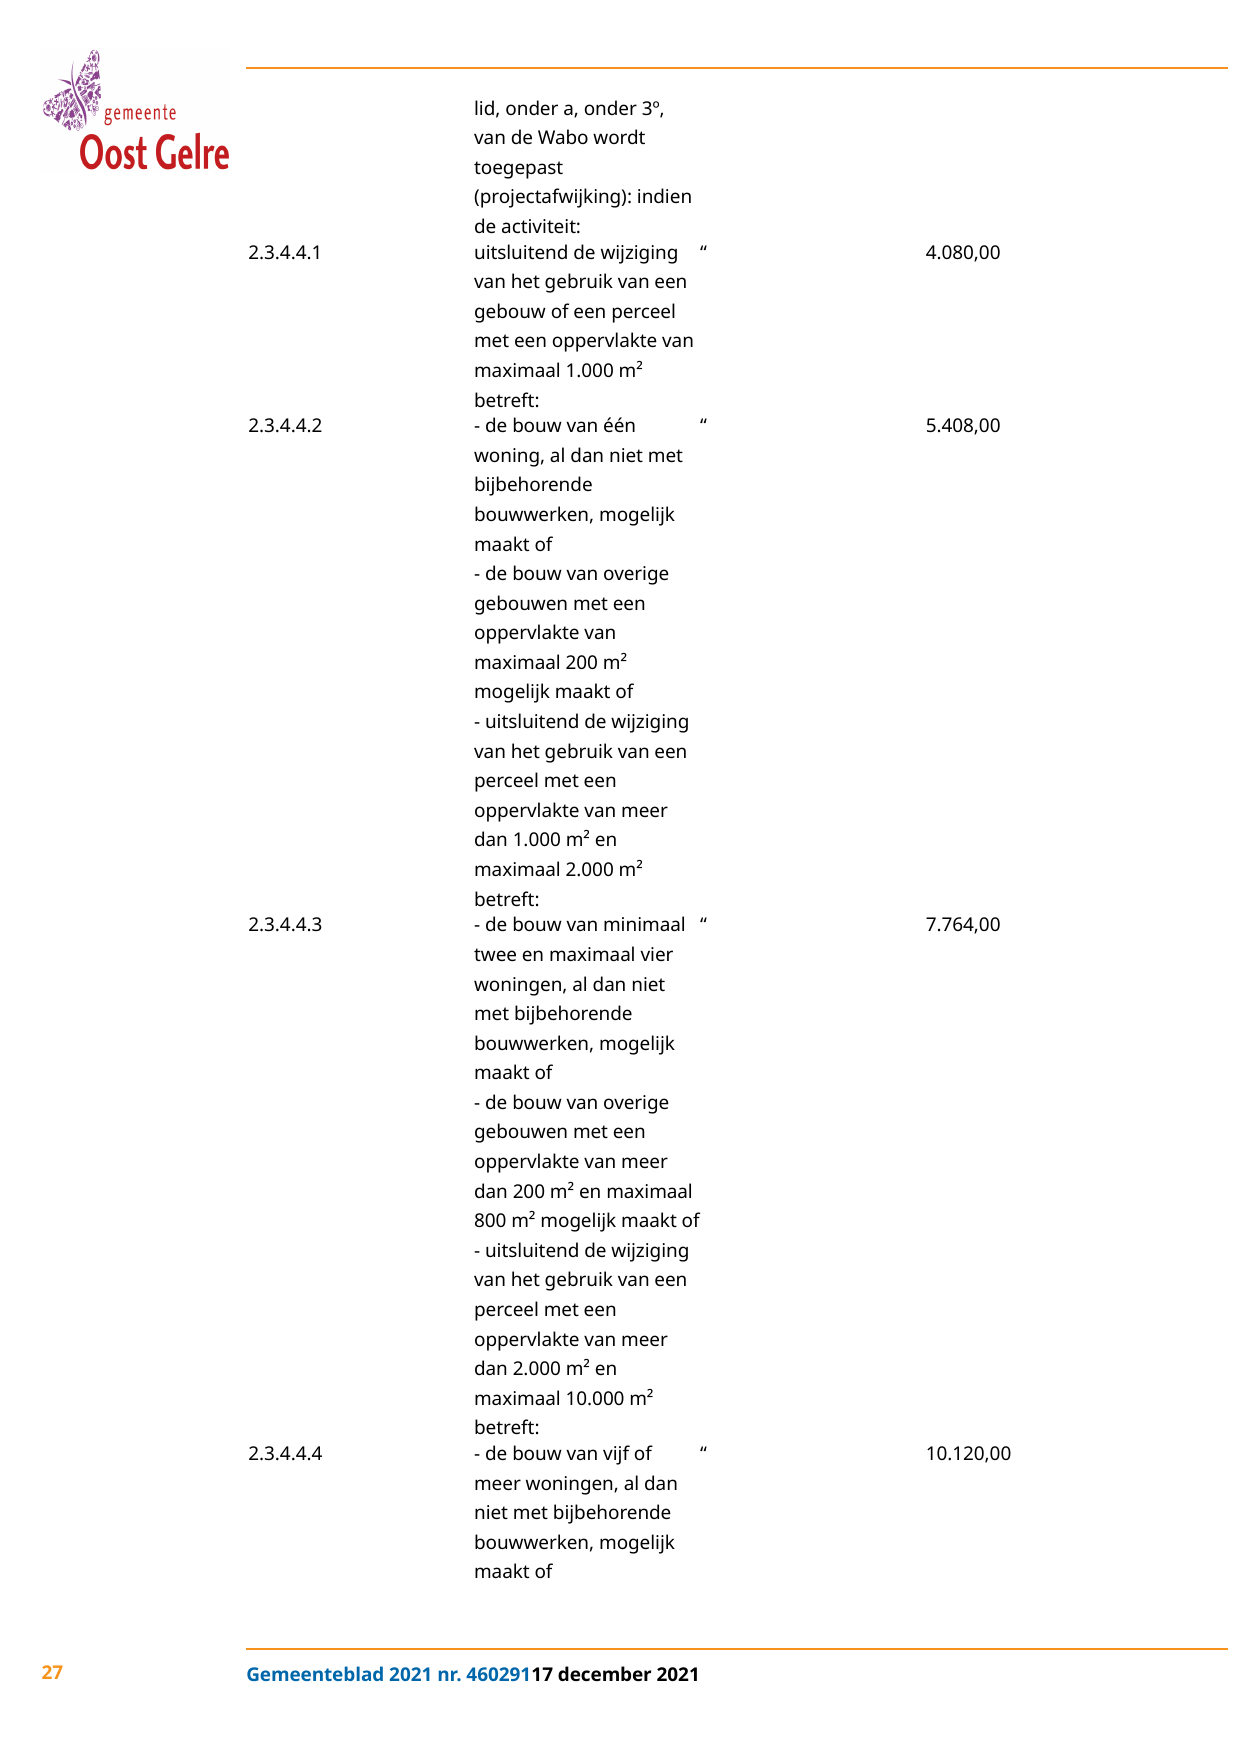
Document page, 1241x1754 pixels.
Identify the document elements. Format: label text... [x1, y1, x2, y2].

table_cell [926, 95, 1152, 239]
table_cell - de bouw van minimaal twee en maximaal vier woningen, al dan niet met bijbehorende bouwwerken, mogelijk maakt of - de bouw van overige gebouwen met een oppervlakte van meer dan 200 m² en maximaal 800 m² mogelijk maakt of - uitsluitend de wijziging van het gebruik van een perceel met een oppervlakte van meer dan 2.000 m² en maximaal 10.000 m² betreft: [474, 912, 700, 1440]
table_cell 7.764,00 [926, 912, 1152, 1440]
table_cell “ [700, 1440, 926, 1584]
table_cell 5.408,00 [926, 413, 1152, 912]
table_cell - de bouw van vijf of meer woningen, al dan niet met bijbehorende bouwwerken, mogelijk maakt of [474, 1440, 700, 1584]
table_cell [248, 95, 474, 239]
table_cell 2.3.4.4.1 [248, 239, 474, 412]
table_cell “ [700, 413, 926, 912]
table_cell - de bouw van één woning, al dan niet met bijbehorende bouwwerken, mogelijk maakt of - de bouw van overige gebouwen met een oppervlakte van maximaal 200 m² mogelijk maakt of - uitsluitend de wijziging van het gebruik van een perceel met een oppervlakte van meer dan 1.000 m² en maximaal 2.000 m² betreft: [474, 413, 700, 912]
table_cell 10.120,00 [926, 1440, 1152, 1584]
table_cell 2.3.4.4.2 [248, 413, 474, 912]
table_cell 2.3.4.4.4 [248, 1440, 474, 1584]
table_cell [700, 95, 926, 239]
table_cell “ [700, 239, 926, 412]
table_cell lid, onder a, onder 3º, van de Wabo wordt toegepast (projectafwijking): indien de activiteit: [474, 95, 700, 239]
table_cell 2.3.4.4.3 [248, 912, 474, 1440]
table_cell uitsluitend de wijziging van het gebruik van een gebouw of een perceel met een oppervlakte van maximaal 1.000 m² betreft: [474, 239, 700, 412]
table_cell “ [700, 912, 926, 1440]
table_cell 4.080,00 [926, 239, 1152, 412]
picture [41, 47, 231, 172]
